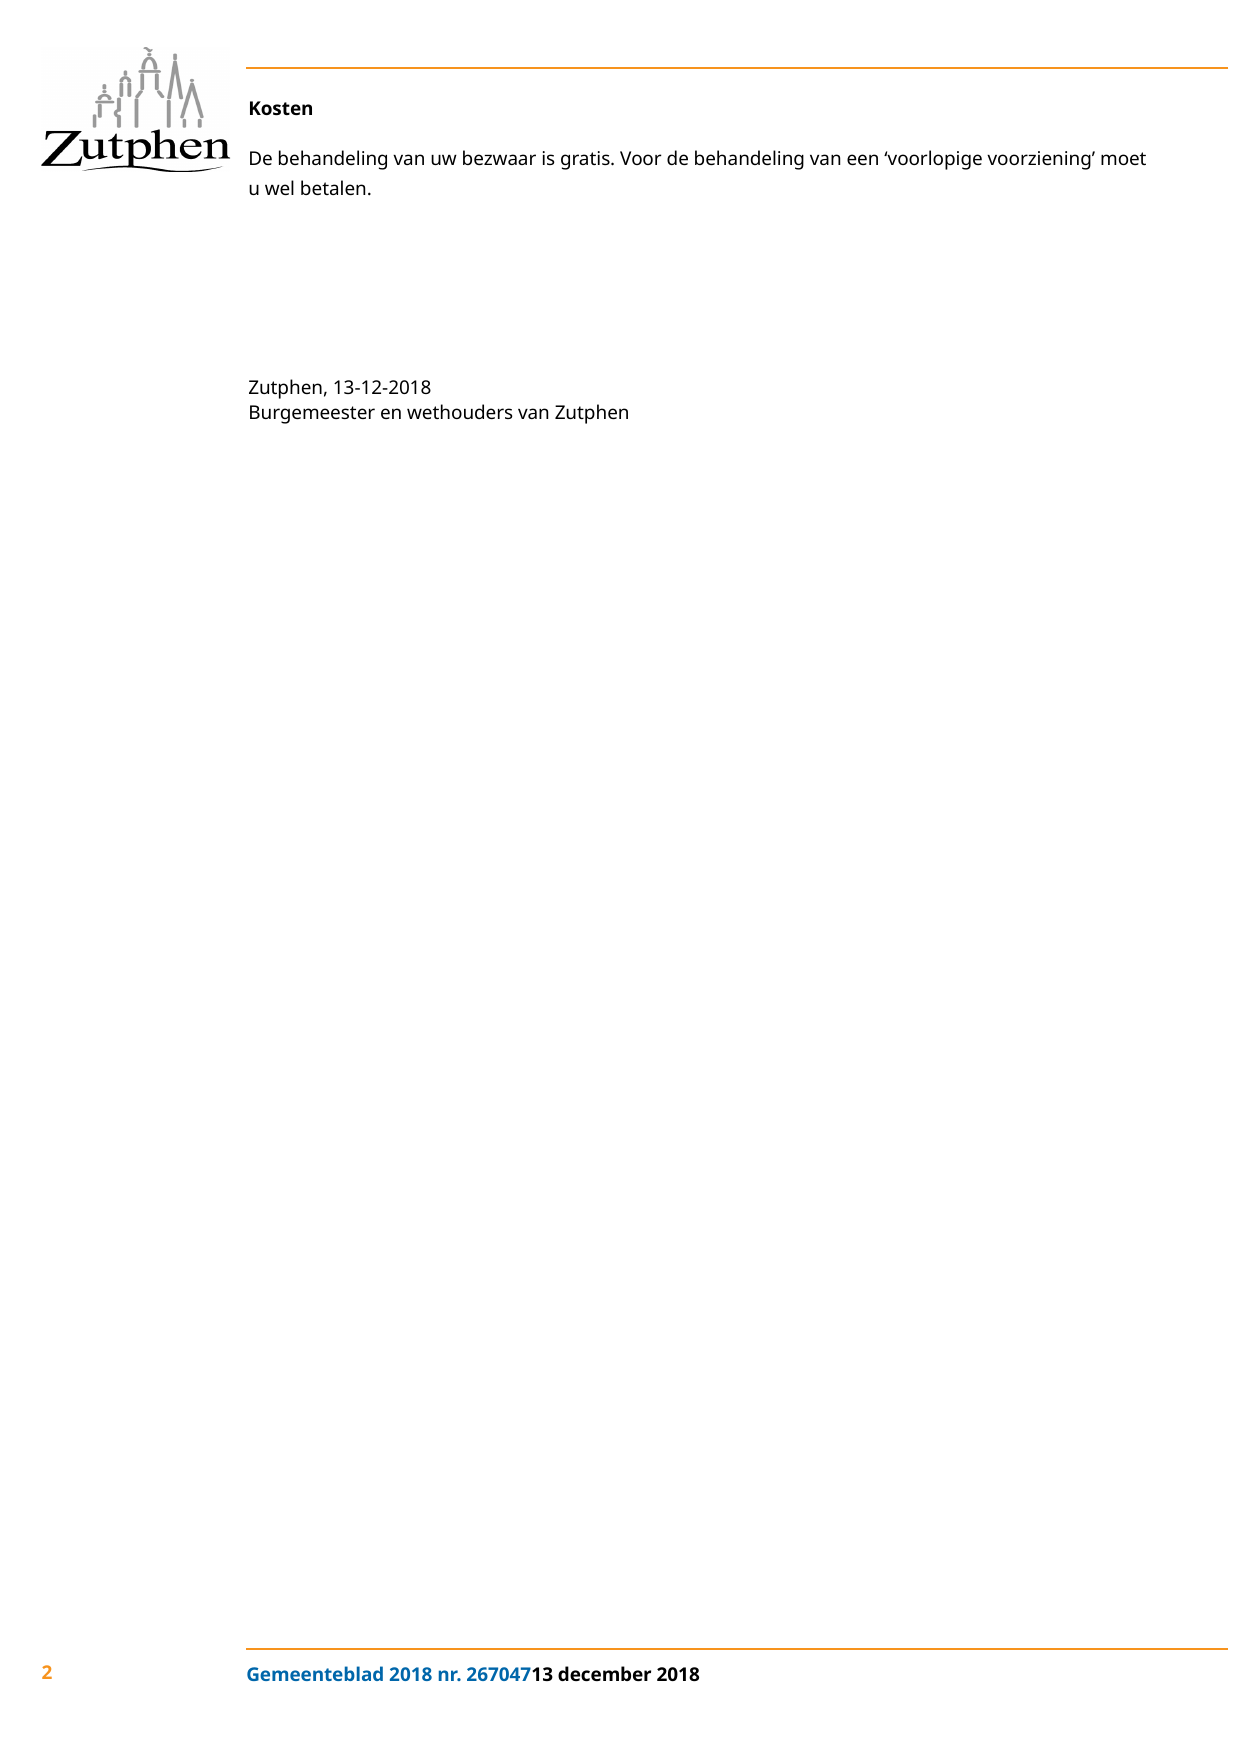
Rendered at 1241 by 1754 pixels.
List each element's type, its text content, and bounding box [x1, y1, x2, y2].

picture [41, 47, 231, 172]
text Zutphen, 13-12-2018 [248, 374, 1152, 399]
text Burgemeester en wethouders van Zutphen [248, 399, 1152, 425]
text Kosten [248, 95, 1152, 121]
text De behandeling van uw bezwaar is gratis. Voor de behandeling van een ‘voorlopige voorziening’ moet u wel betalen. [248, 145, 1152, 201]
